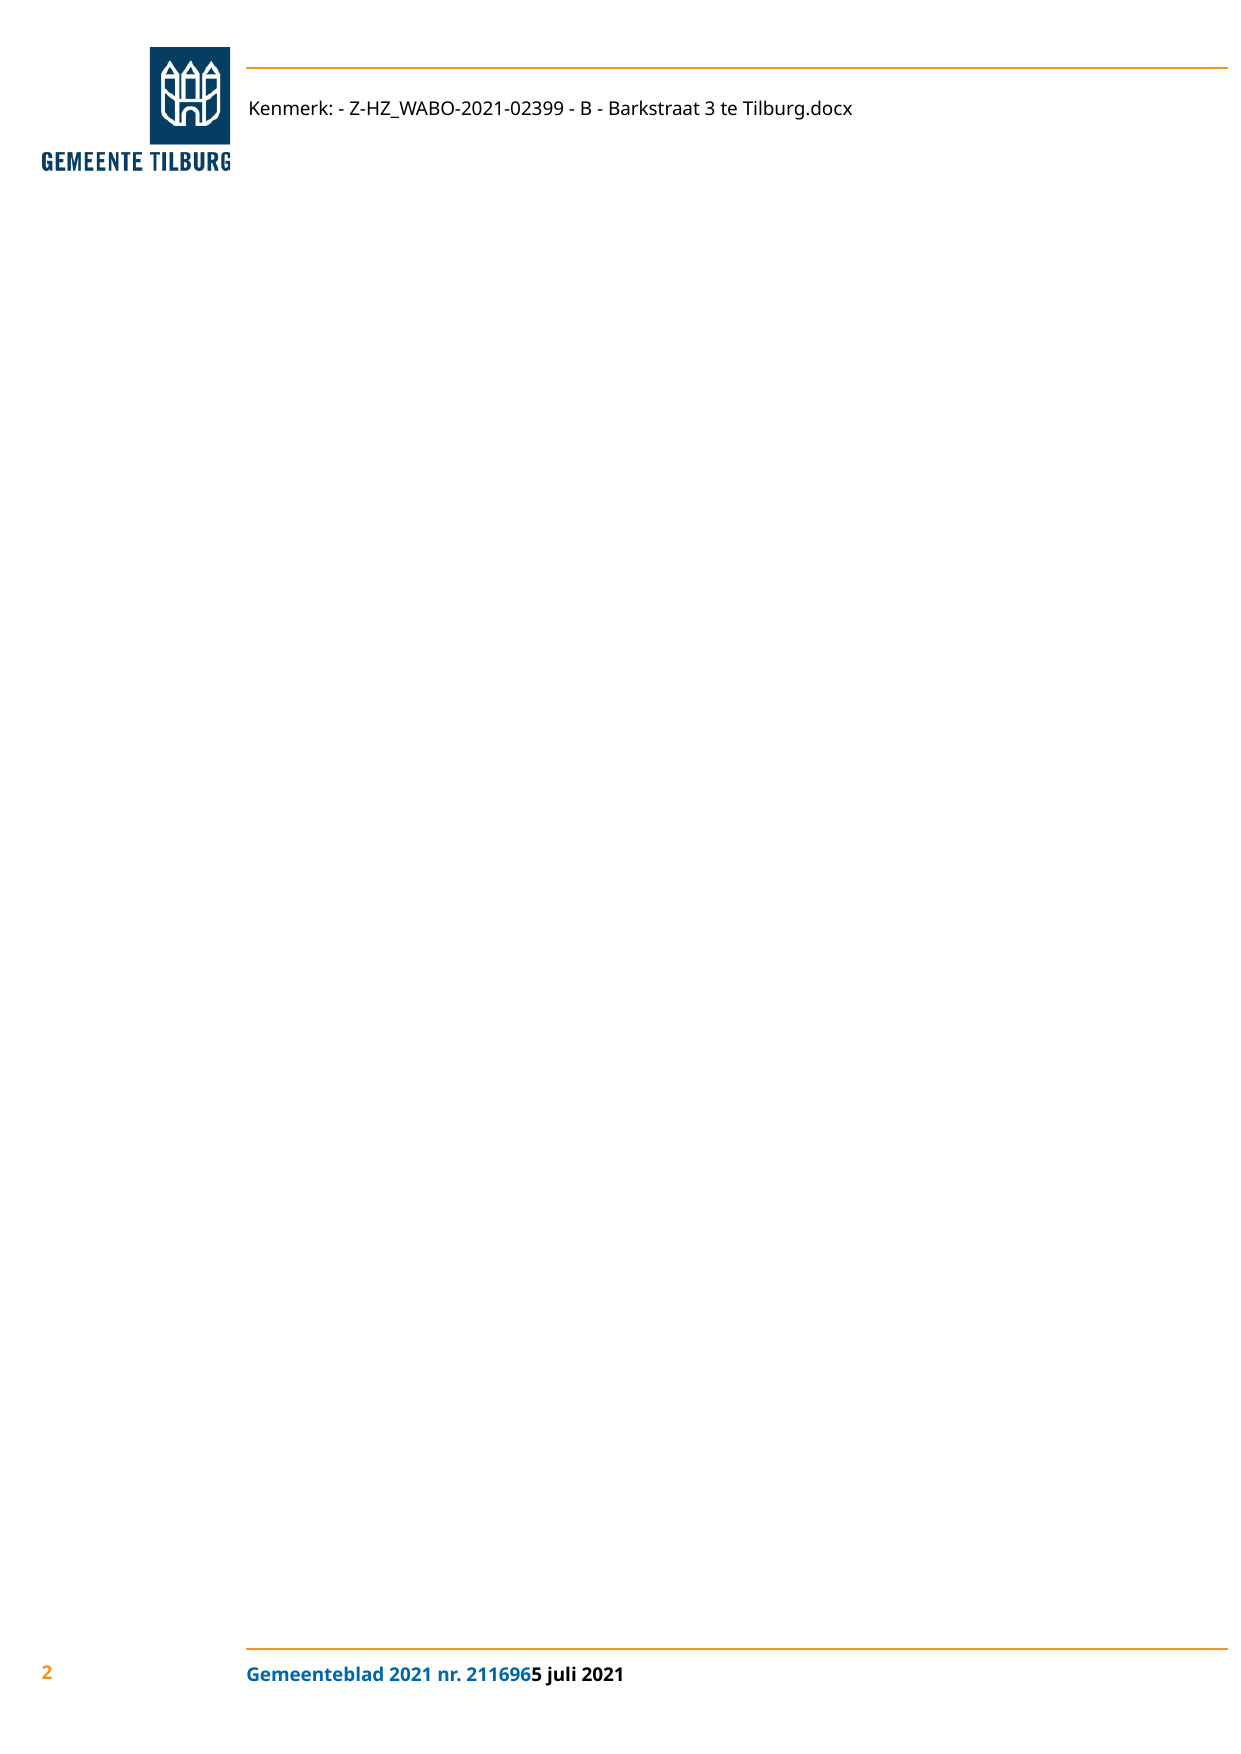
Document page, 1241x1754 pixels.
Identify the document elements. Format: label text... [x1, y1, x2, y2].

text Kenmerk: - Z-HZ_WABO-2021-02399 - B - Barkstraat 3 te Tilburg.docx [248, 95, 1152, 121]
picture [41, 47, 231, 172]
